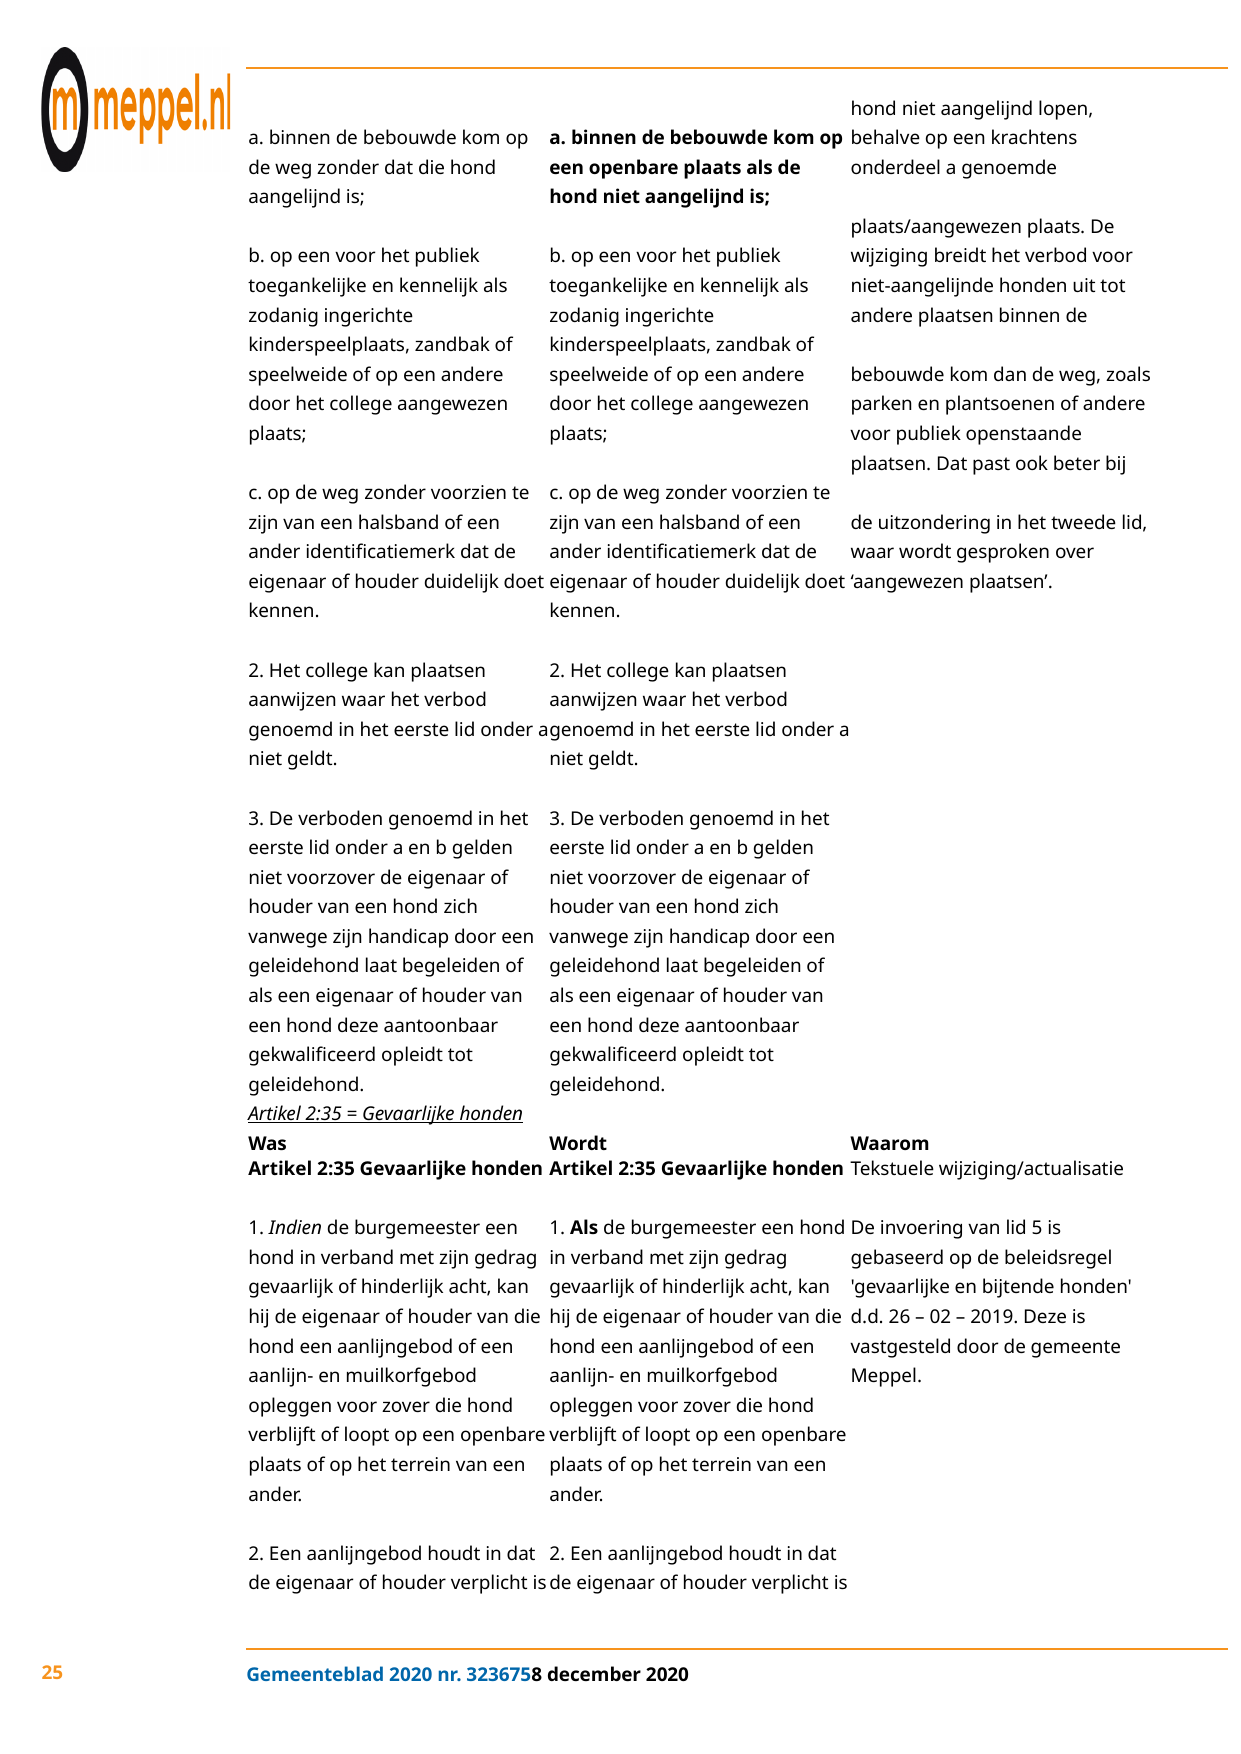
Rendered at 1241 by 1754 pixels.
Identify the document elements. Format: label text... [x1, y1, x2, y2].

table_cell Tekstuele wijziging/actualisatie De invoering van lid 5 is gebaseerd op de beleidsregel 'gevaarlijke en bijtende honden' d.d. 26 – 02 – 2019. Deze is vastgesteld door de gemeente Meppel. [850, 1155, 1152, 1595]
table_header Was [248, 1130, 549, 1155]
table_cell a. binnen de bebouwde kom op de weg zonder dat die hond aangelijnd is; b. op een voor het publiek toegankelijke en kennelijk als zodanig ingerichte kinderspeelplaats, zandbak of speelweide of op een andere door het college aangewezen plaats; c. op de weg zonder voorzien te zijn van een halsband of een ander identificatiemerk dat de eigenaar of houder duidelijk doet kennen. 2. Het college kan plaatsen aanwijzen waar het verbod genoemd in het eerste lid onder a niet geldt. 3. De verboden genoemd in het eerste lid onder a en b gelden niet voorzover de eigenaar of houder van een hond zich vanwege zijn handicap door een geleidehond laat begeleiden of als een eigenaar of houder van een hond deze aantoonbaar gekwalificeerd opleidt tot geleidehond. [248, 95, 549, 1097]
picture [41, 47, 231, 172]
table_cell Artikel 2:35 Gevaarlijke honden 1. Indien de burgemeester een hond in verband met zijn gedrag gevaarlijk of hinderlijk acht, kan hij de eigenaar of houder van die hond een aanlijngebod of een aanlijn- en muilkorfgebod opleggen voor zover die hond verblijft of loopt op een openbare plaats of op het terrein van een ander. 2. Een aanlijngebod houdt in dat de eigenaar of houder verplicht is [248, 1155, 549, 1595]
table_cell Artikel 2:35 Gevaarlijke honden 1. Als de burgemeester een hond in verband met zijn gedrag gevaarlijk of hinderlijk acht, kan hij de eigenaar of houder van die hond een aanlijngebod of een aanlijn- en muilkorfgebod opleggen voor zover die hond verblijft of loopt op een openbare plaats of op het terrein van een ander. 2. Een aanlijngebod houdt in dat de eigenaar of houder verplicht is [549, 1155, 850, 1595]
table_cell hond niet aangelijnd lopen, behalve op een krachtens onderdeel a genoemde plaats/aangewezen plaats. De wijziging breidt het verbod voor niet-aangelijnde honden uit tot andere plaatsen binnen de bebouwde kom dan de weg, zoals parken en plantsoenen of andere voor publiek openstaande plaatsen. Dat past ook beter bij de uitzondering in het tweede lid, waar wordt gesproken over ‘aangewezen plaatsen’. [850, 95, 1152, 1097]
text Artikel 2:35 = Gevaarlijke honden [248, 1100, 1152, 1126]
table_header Wordt [549, 1130, 850, 1155]
table_cell a. binnen de bebouwde kom op een openbare plaats als de hond niet aangelijnd is; b. op een voor het publiek toegankelijke en kennelijk als zodanig ingerichte kinderspeelplaats, zandbak of speelweide of op een andere door het college aangewezen plaats; c. op de weg zonder voorzien te zijn van een halsband of een ander identificatiemerk dat de eigenaar of houder duidelijk doet kennen. 2. Het college kan plaatsen aanwijzen waar het verbod genoemd in het eerste lid onder a niet geldt. 3. De verboden genoemd in het eerste lid onder a en b gelden niet voorzover de eigenaar of houder van een hond zich vanwege zijn handicap door een geleidehond laat begeleiden of als een eigenaar of houder van een hond deze aantoonbaar gekwalificeerd opleidt tot geleidehond. [549, 95, 850, 1097]
table_header Waarom [850, 1130, 1152, 1155]
